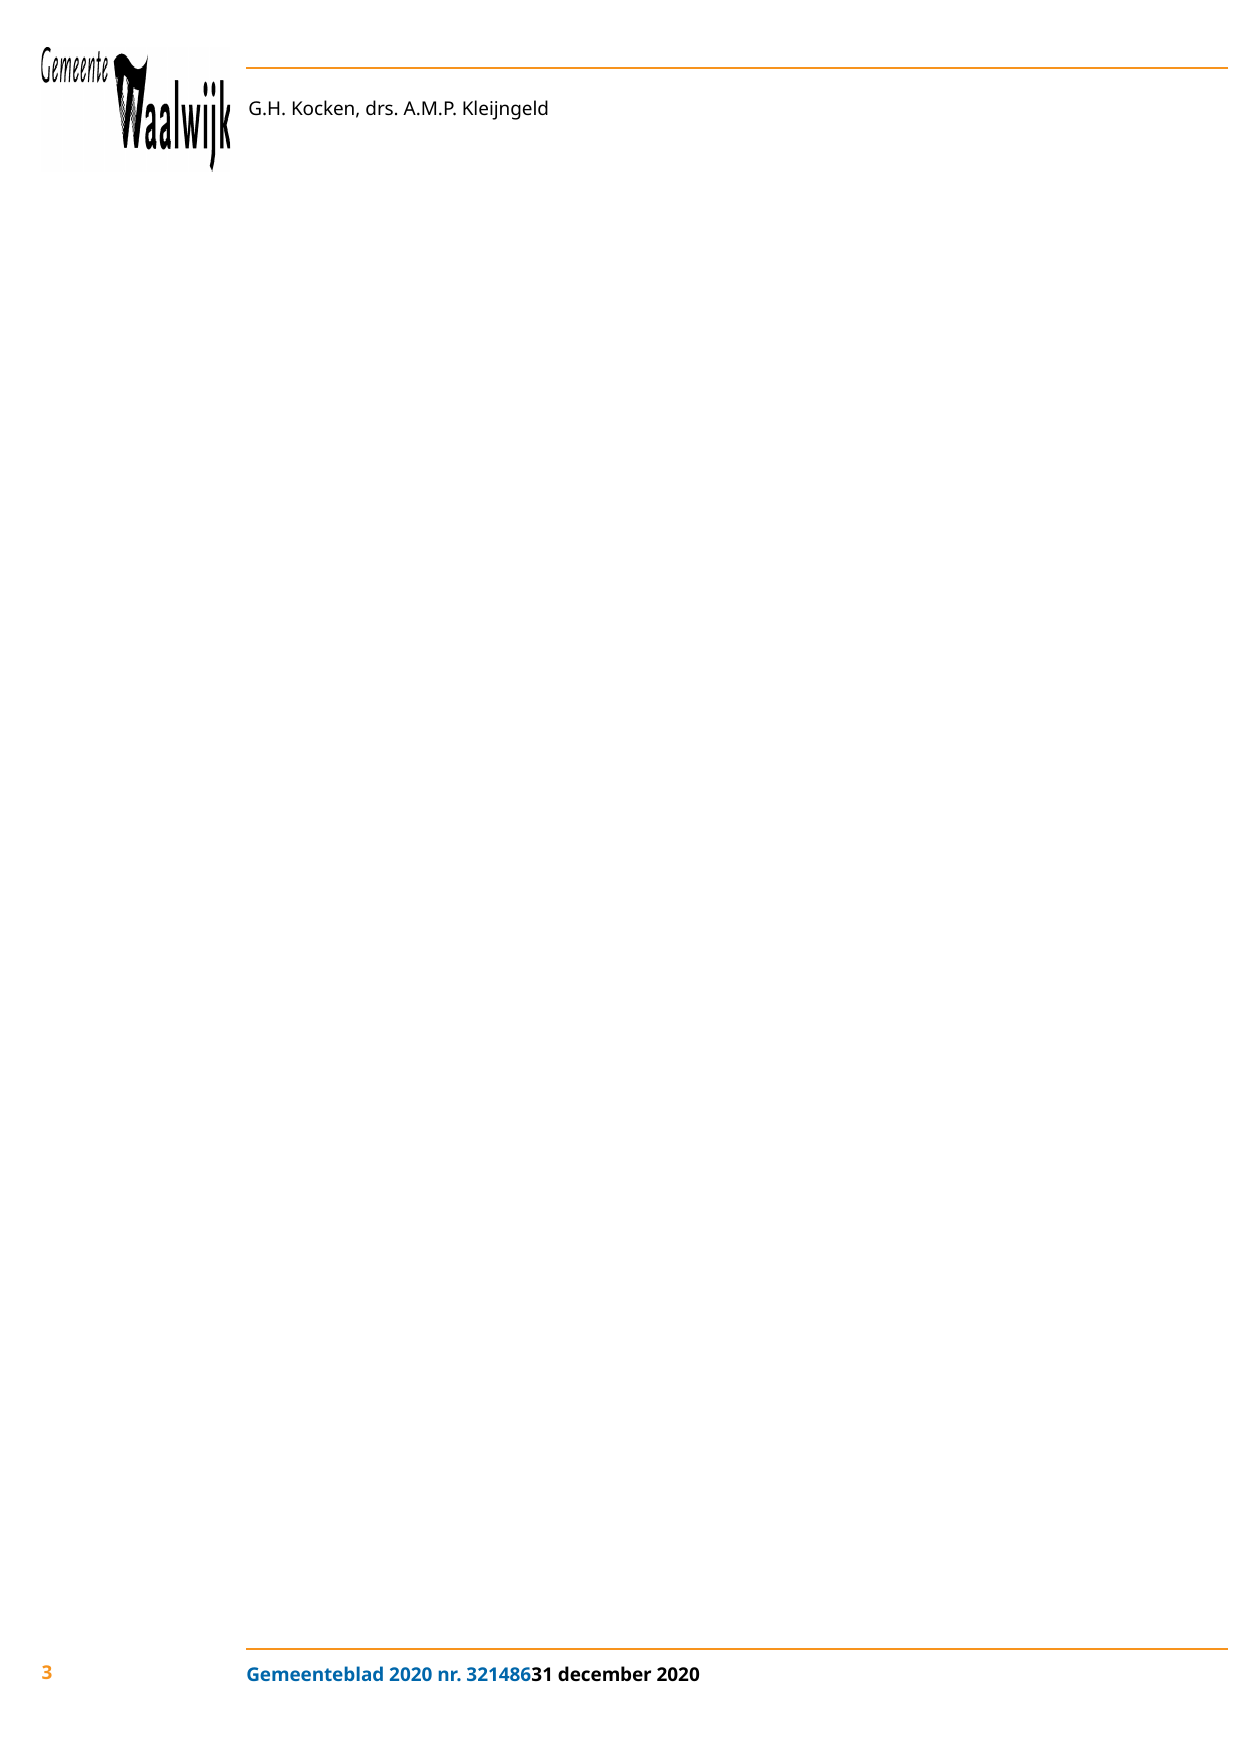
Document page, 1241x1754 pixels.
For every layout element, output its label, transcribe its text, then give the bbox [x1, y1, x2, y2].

picture [41, 47, 231, 172]
text G.H. Kocken, drs. A.M.P. Kleijngeld [248, 95, 1152, 121]
